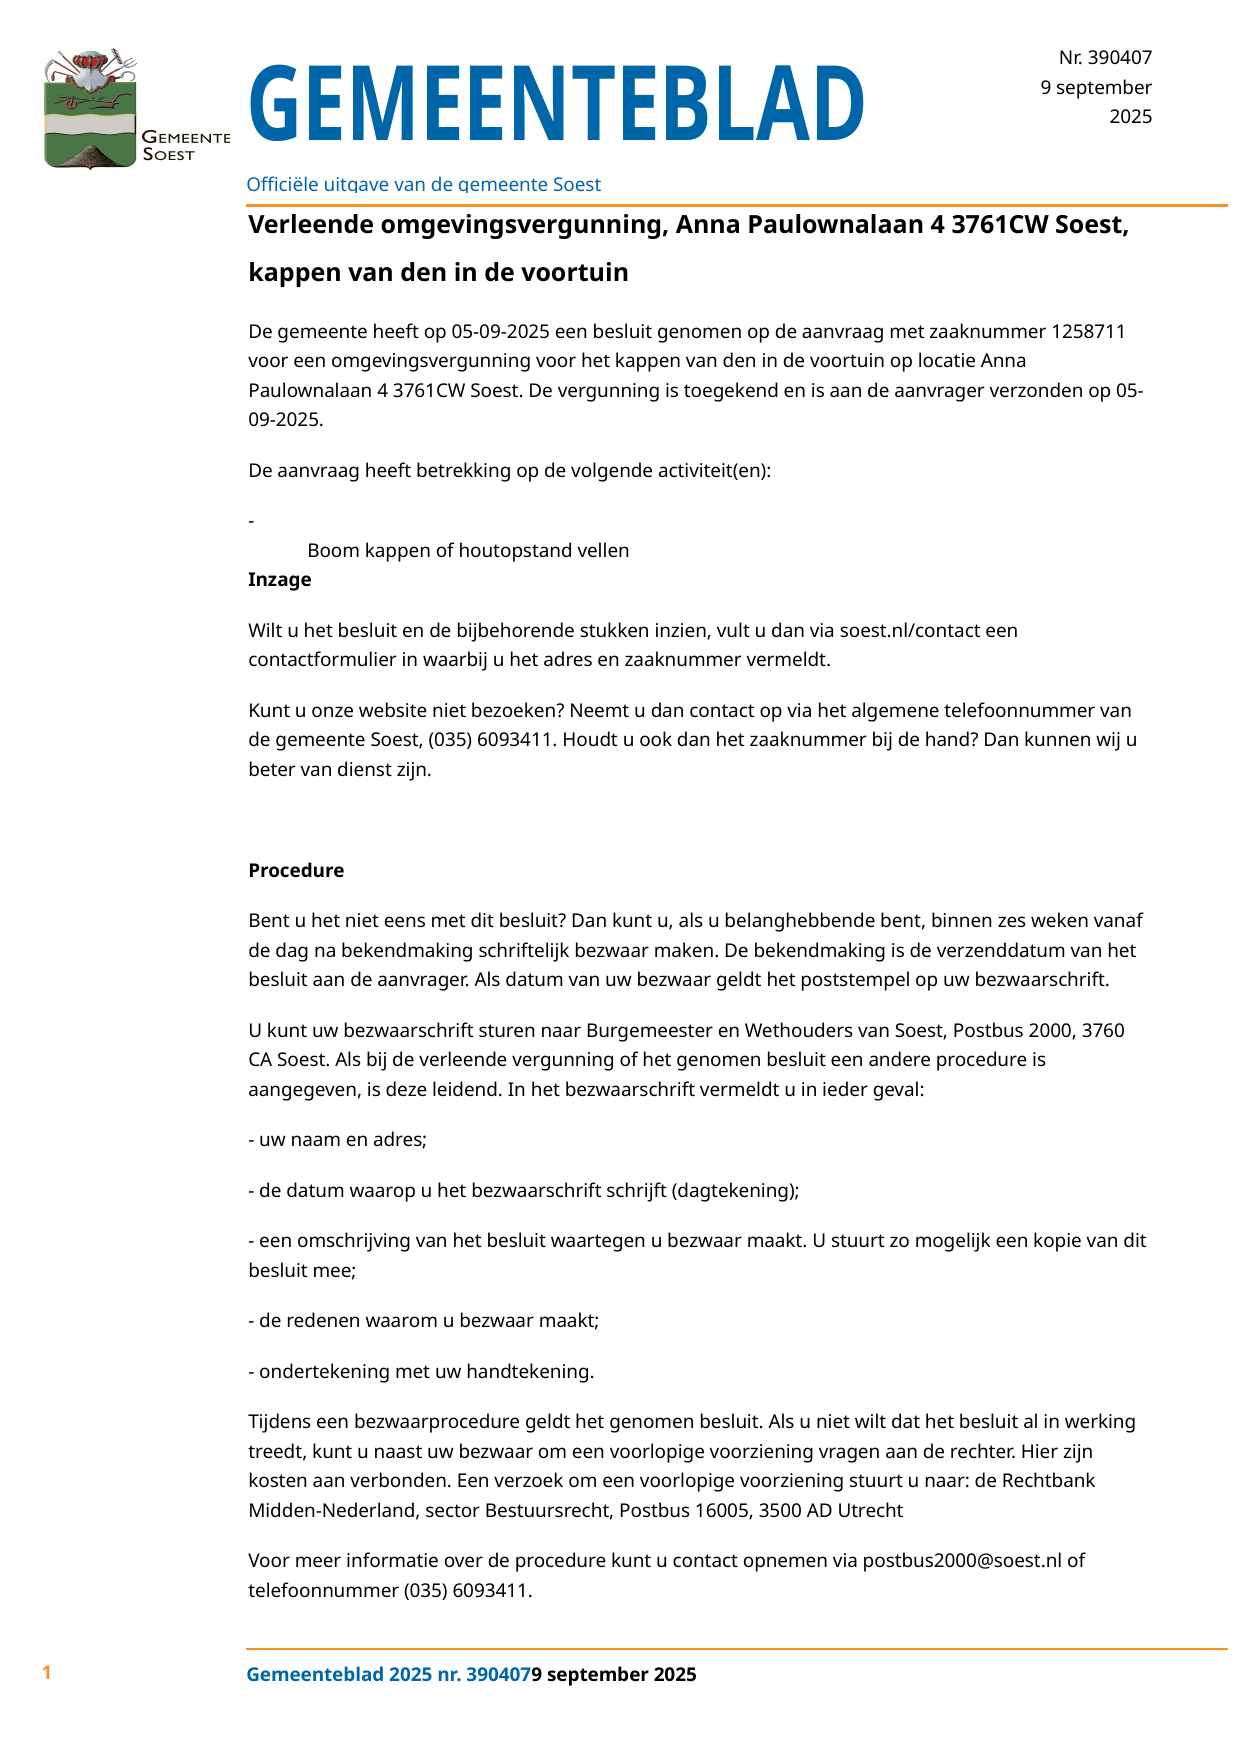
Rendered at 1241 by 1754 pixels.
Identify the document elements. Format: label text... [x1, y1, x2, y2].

text Kunt u onze website niet bezoeken? Neemt u dan contact op via het algemene telefoonnummer van de gemeente Soest, (035) 6093411. Houdt u ook dan het zaaknummer bij de hand? Dan kunnen wij u beter van dienst zijn. [248, 697, 1152, 782]
text U kunt uw bezwaarschrift sturen naar Burgemeester en Wethouders van Soest, Postbus 2000, 3760 CA Soest. Als bij de verleende vergunning of het genomen besluit een andere procedure is aangegeven, is deze leidend. In het bezwaarschrift vermeldt u in ieder geval: [248, 1017, 1152, 1102]
text Bent u het niet eens met dit besluit? Dan kunt u, als u belanghebbende bent, binnen zes weken vanaf de dag na bekendmaking schriftelijk bezwaar maken. De bekendmaking is de verzenddatum van het besluit aan de aanvrager. Als datum van uw bezwaar geldt het poststempel op uw bezwaarschrift. [248, 907, 1152, 992]
picture [41, 47, 231, 172]
text De aanvraag heeft betrekking op de volgende activiteit(en): [248, 457, 1152, 483]
text - de redenen waarom u bezwaar maakt; [248, 1307, 1152, 1333]
text - een omschrijving van het besluit waartegen u bezwaar maakt. U stuurt zo mogelijk een kopie van dit besluit mee; [248, 1227, 1152, 1283]
text Wilt u het besluit en de bijbehorende stukken inzien, vult u dan via soest.nl/contact een contactformulier in waarbij u het adres en zaaknummer vermeldt. [248, 617, 1152, 672]
text De gemeente heeft op 05-09-2025 een besluit genomen op de aanvraag met zaaknummer 1258711 voor een omgevingsvergunning voor het kappen van den in de voortuin op locatie Anna Paulownalaan 4 3761CW Soest. De vergunning is toegekend en is aan de aanvrager verzonden op 05-09-2025. [248, 318, 1152, 432]
text - ondertekening met uw handtekening. [248, 1358, 1152, 1384]
list Boom kappen of houtopstand vellen [248, 537, 1152, 563]
text Tijdens een bezwaarprocedure geldt het genomen besluit. Als u niet wilt dat het besluit al in werking treedt, kunt u naast uw bezwaar om een voorlopige voorziening vragen aan de rechter. Hier zijn kosten aan verbonden. Een verzoek om een voorlopige voorziening stuurt u naar: de Rechtbank Midden-Nederland, sector Bestuursrecht, Postbus 16005, 3500 AD Utrecht [248, 1408, 1152, 1523]
text Voor meer informatie over de procedure kunt u contact opnemen via postbus2000@soest.nl of telefoonnummer (035) 6093411. [248, 1547, 1152, 1603]
text Verleende omgevingsvergunning, Anna Paulownalaan 4 3761CW Soest, kappen van den in de voortuin [248, 207, 1152, 288]
text Inzage [248, 567, 1152, 592]
text Procedure [248, 857, 1152, 883]
text - uw naam en adres; [248, 1127, 1152, 1152]
text - de datum waarop u het bezwaarschrift schrijft (dagtekening); [248, 1177, 1152, 1203]
